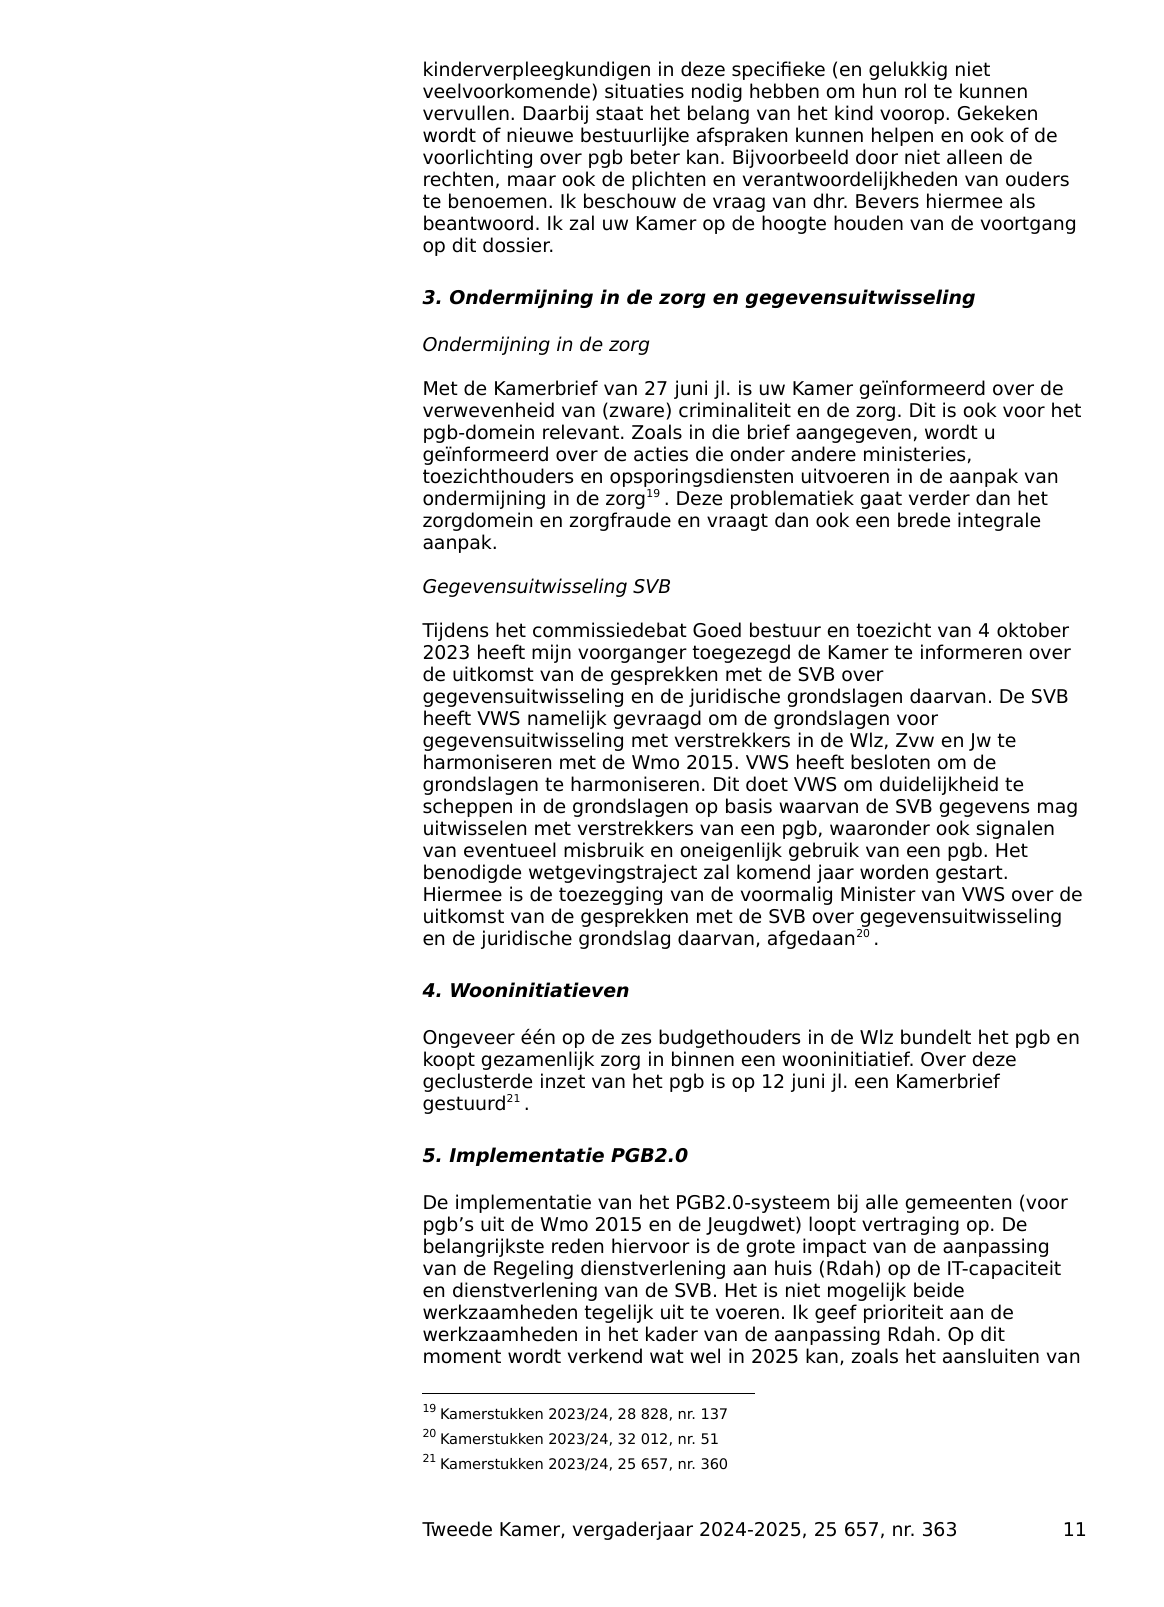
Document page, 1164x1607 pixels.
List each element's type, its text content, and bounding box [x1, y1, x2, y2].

subtitle 5. Implementatie PGB2.0 [422, 1145, 1087, 1167]
text De implementatie van het PGB2.0-systeem bij alle gemeenten (voor pgb’s uit de Wmo 2015 en de Jeugdwet) loopt vertraging op. De belangrijkste reden hiervoor is de grote impact van de aanpassing van de Regeling dienstverlening aan huis (Rdah) op de IT-capaciteit en dienstverlening van de SVB. Het is niet mogelijk beide werkzaamheden tegelijk uit te voeren. Ik geef prioriteit aan de werkzaamheden in het kader van de aanpassing Rdah. Op dit moment wordt verkend wat wel in 2025 kan, zoals het aansluiten van [422, 1192, 1087, 1368]
text kinderverpleegkundigen in deze specifieke (en gelukkig niet veelvoorkomende) situaties nodig hebben om hun rol te kunnen vervullen. Daarbij staat het belang van het kind voorop. Gekeken wordt of nieuwe bestuurlijke afspraken kunnen helpen en ook of de voorlichting over pgb beter kan. Bijvoorbeeld door niet alleen de rechten, maar ook de plichten en verantwoordelijkheden van ouders te benoemen. Ik beschouw de vraag van dhr. Bevers hiermee als beantwoord. Ik zal uw Kamer op de hoogte houden van de voortgang op dit dossier. [422, 59, 1087, 257]
subtitle 4. Wooninitiatieven [422, 980, 1087, 1002]
text Ongeveer één op de zes budgethouders in de Wlz bundelt het pgb en koopt gezamenlijk zorg in binnen een wooninitiatief. Over deze geclusterde inzet van het pgb is op 12 juni jl. een Kamerbrief gestuurd. [422, 1027, 1087, 1115]
text Tijdens het commissiedebat Goed bestuur en toezicht van 4 oktober 2023 heeft mijn voorganger toegezegd de Kamer te informeren over de uitkomst van de gesprekken met de SVB over gegevensuitwisseling en de juridische grondslagen daarvan. De SVB heeft VWS namelijk gevraagd om de grondslagen voor gegevensuitwisseling met verstrekkers in de Wlz, Zvw en Jw te harmoniseren met de Wmo 2015. VWS heeft besloten om de grondslagen te harmoniseren. Dit doet VWS om duidelijkheid te scheppen in de grondslagen op basis waarvan de SVB gegevens mag uitwisselen met verstrekkers van een pgb, waaronder ook signalen van eventueel misbruik en oneigenlijk gebruik van een pgb. Het benodigde wetgevingstraject zal komend jaar worden gestart. Hiermee is de toezegging van de voormalig Minister van VWS over de uitkomst van de gesprekken met de SVB over gegevensuitwisseling en de juridische grondslag daarvan, afgedaan. [422, 620, 1087, 950]
subtitle 3. Ondermijning in de zorg en gegevensuitwisseling [422, 287, 1087, 309]
text Met de Kamerbrief van 27 juni jl. is uw Kamer geïnformeerd over de verwevenheid van (zware) criminaliteit en de zorg. Dit is ook voor het pgb-domein relevant. Zoals in die brief aangegeven, wordt u geïnformeerd over de acties die onder andere ministeries, toezichthouders en opsporingsdiensten uitvoeren in de aanpak van ondermijning in de zorg. Deze problematiek gaat verder dan het zorgdomein en zorgfraude en vraagt dan ook een brede integrale aanpak. [422, 378, 1087, 554]
text Kamerstukken 2023/24, 28 828, nr. 137 [422, 1402, 1087, 1424]
text Kamerstukken 2023/24, 25 657, nr. 360 [422, 1452, 1087, 1474]
text Kamerstukken 2023/24, 32 012, nr. 51 [422, 1427, 1087, 1449]
subtitle Ondermijning in de zorg [422, 334, 1087, 356]
subtitle Gegevensuitwisseling SVB [422, 576, 1087, 598]
